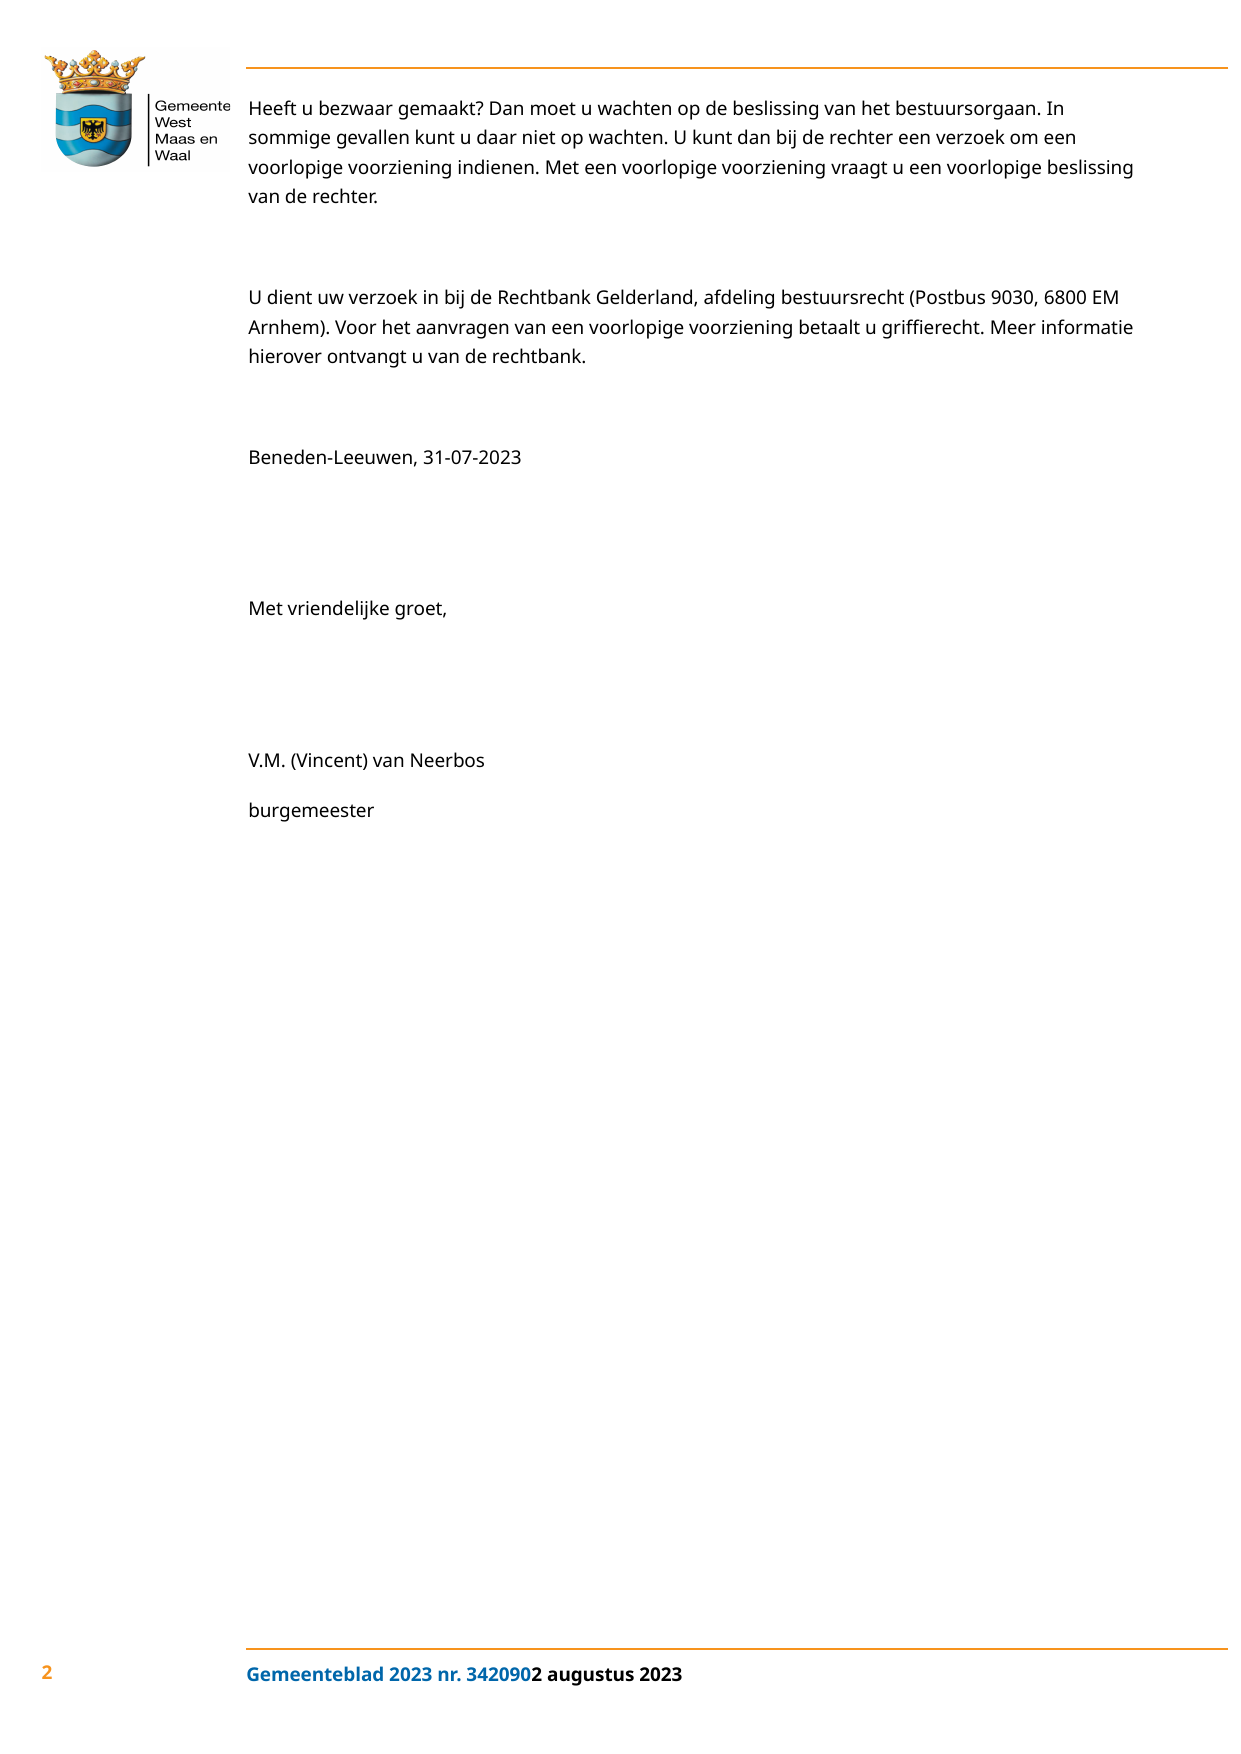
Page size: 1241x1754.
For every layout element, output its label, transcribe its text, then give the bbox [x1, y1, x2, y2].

text Beneden-Leeuwen, 31-07-2023 [248, 444, 1152, 470]
picture [41, 47, 231, 172]
text U dient uw verzoek in bij de Rechtbank Gelderland, afdeling bestuursrecht (Postbus 9030, 6800 EM Arnhem). Voor het aanvragen van een voorlopige voorziening betaalt u griffierecht. Meer informatie hierover ontvangt u van de rechtbank. [248, 284, 1152, 369]
text Met vriendelijke groet, [248, 596, 1152, 621]
text burgemeester [248, 797, 1152, 823]
text Heeft u bezwaar gemaakt? Dan moet u wachten op de beslissing van het bestuursorgaan. In sommige gevallen kunt u daar niet op wachten. U kunt dan bij de rechter een verzoek om een voorlopige voorziening indienen. Met een voorlopige voorziening vraagt u een voorlopige beslissing van de rechter. [248, 95, 1152, 209]
text V.M. (Vincent) van Neerbos [248, 747, 1152, 773]
